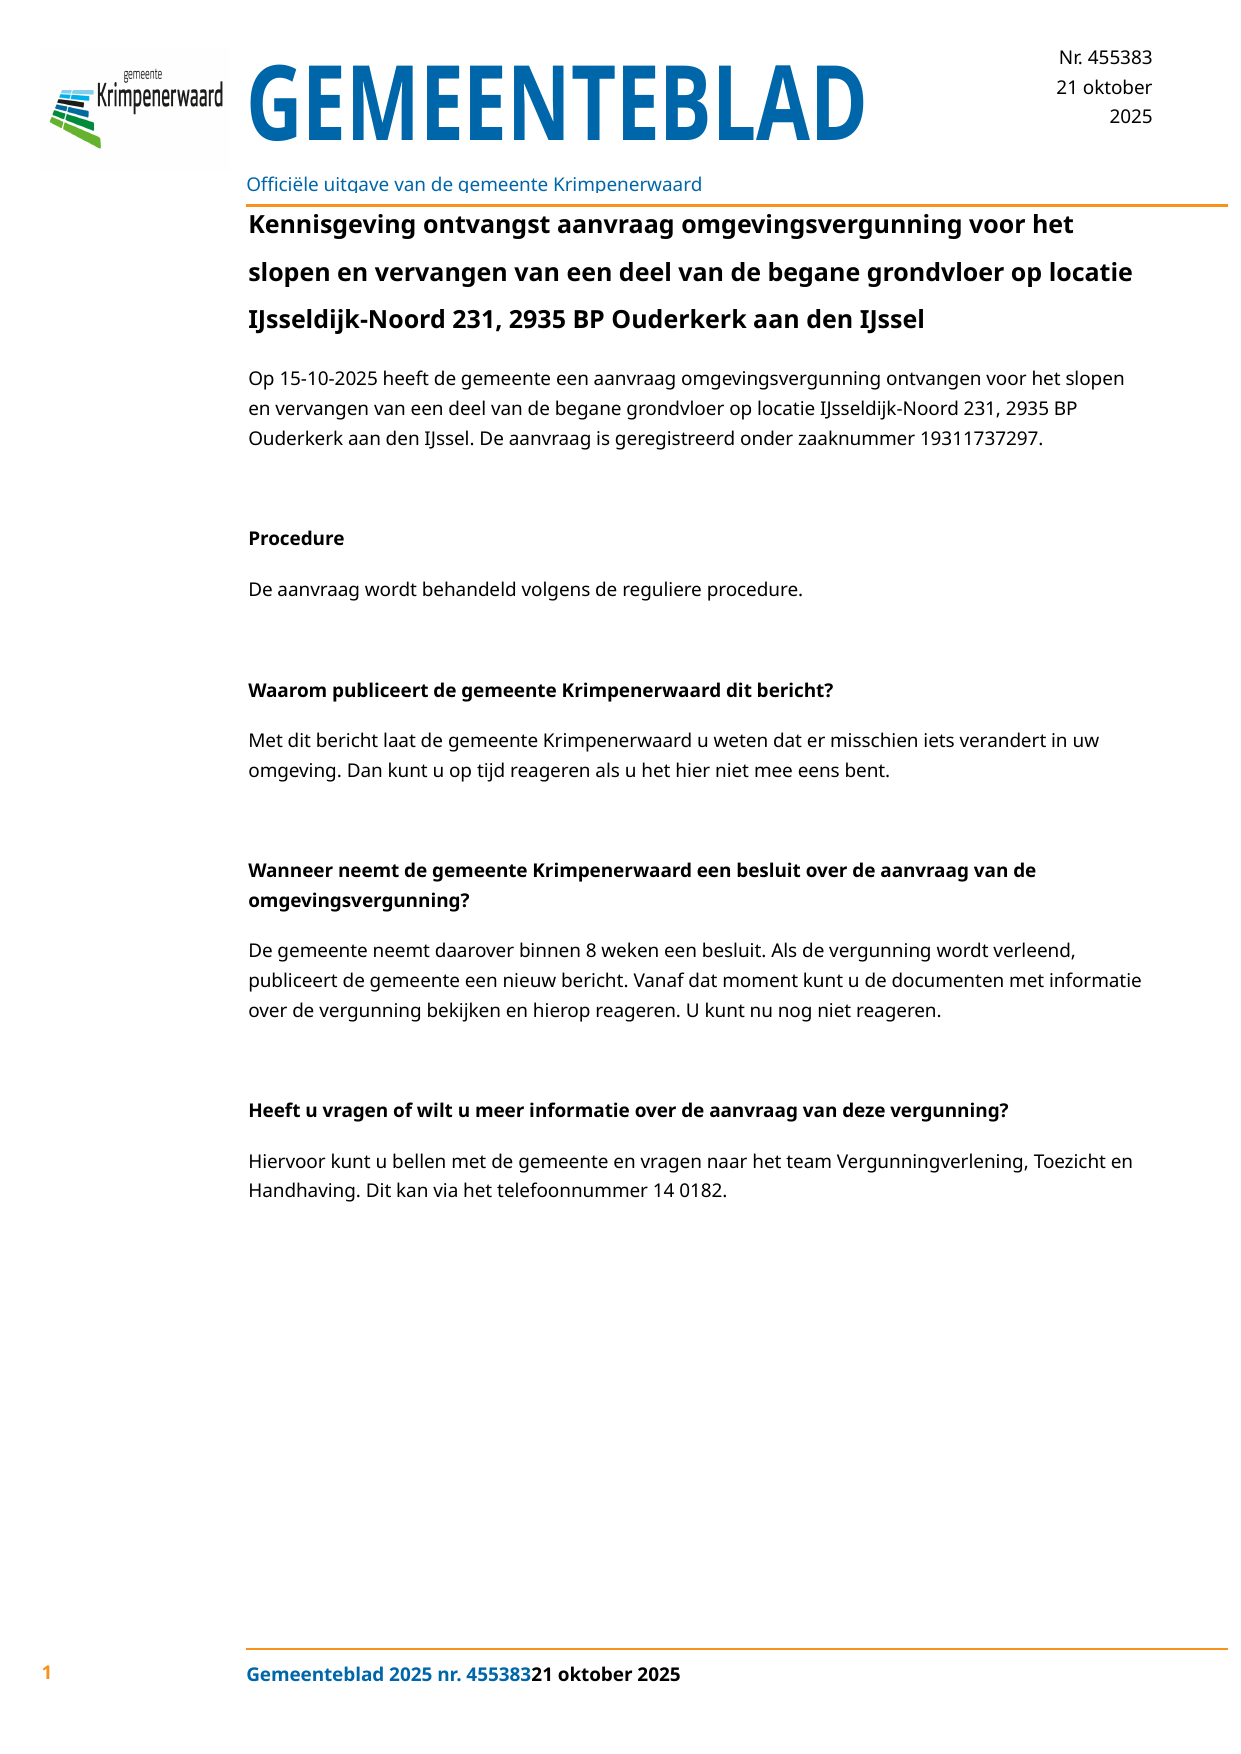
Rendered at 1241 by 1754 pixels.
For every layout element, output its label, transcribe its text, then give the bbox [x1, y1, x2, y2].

text De gemeente neemt daarover binnen 8 weken een besluit. Als de vergunning wordt verleend, publiceert de gemeente een nieuw bericht. Vanaf dat moment kunt u de documenten met informatie over de vergunning bekijken en hierop reageren. U kunt nu nog niet reageren. [248, 938, 1152, 1022]
text Procedure [248, 526, 1152, 551]
text Hiervoor kunt u bellen met de gemeente en vragen naar het team Vergunningverlening, Toezicht en Handhaving. Dit kan via het telefoonnummer 14 0182. [248, 1148, 1152, 1203]
text Wanneer neemt de gemeente Krimpenerwaard een besluit over de aanvraag van de omgevingsvergunning? [248, 858, 1152, 913]
text De aanvraag wordt behandeld volgens de reguliere procedure. [248, 576, 1152, 602]
picture [41, 47, 231, 172]
text Heeft u vragen of wilt u meer informatie over de aanvraag van deze vergunning? [248, 1098, 1152, 1123]
text Waarom publiceert de gemeente Krimpenerwaard dit bericht? [248, 677, 1152, 702]
text Met dit bericht laat de gemeente Krimpenerwaard u weten dat er misschien iets verandert in uw omgeving. Dan kunt u op tijd reageren als u het hier niet mee eens bent. [248, 727, 1152, 782]
text Op 15-10-2025 heeft de gemeente een aanvraag omgevingsvergunning ontvangen voor het slopen en vervangen van een deel van de begane grondvloer op locatie IJsseldijk-Noord 231, 2935 BP Ouderkerk aan den IJssel. De aanvraag is geregistreerd onder zaaknummer 19311737297. [248, 366, 1152, 450]
text Kennisgeving ontvangst aanvraag omgevingsvergunning voor het slopen en vervangen van een deel van de begane grondvloer op locatie IJsseldijk-Noord 231, 2935 BP Ouderkerk aan den IJssel [248, 207, 1152, 336]
